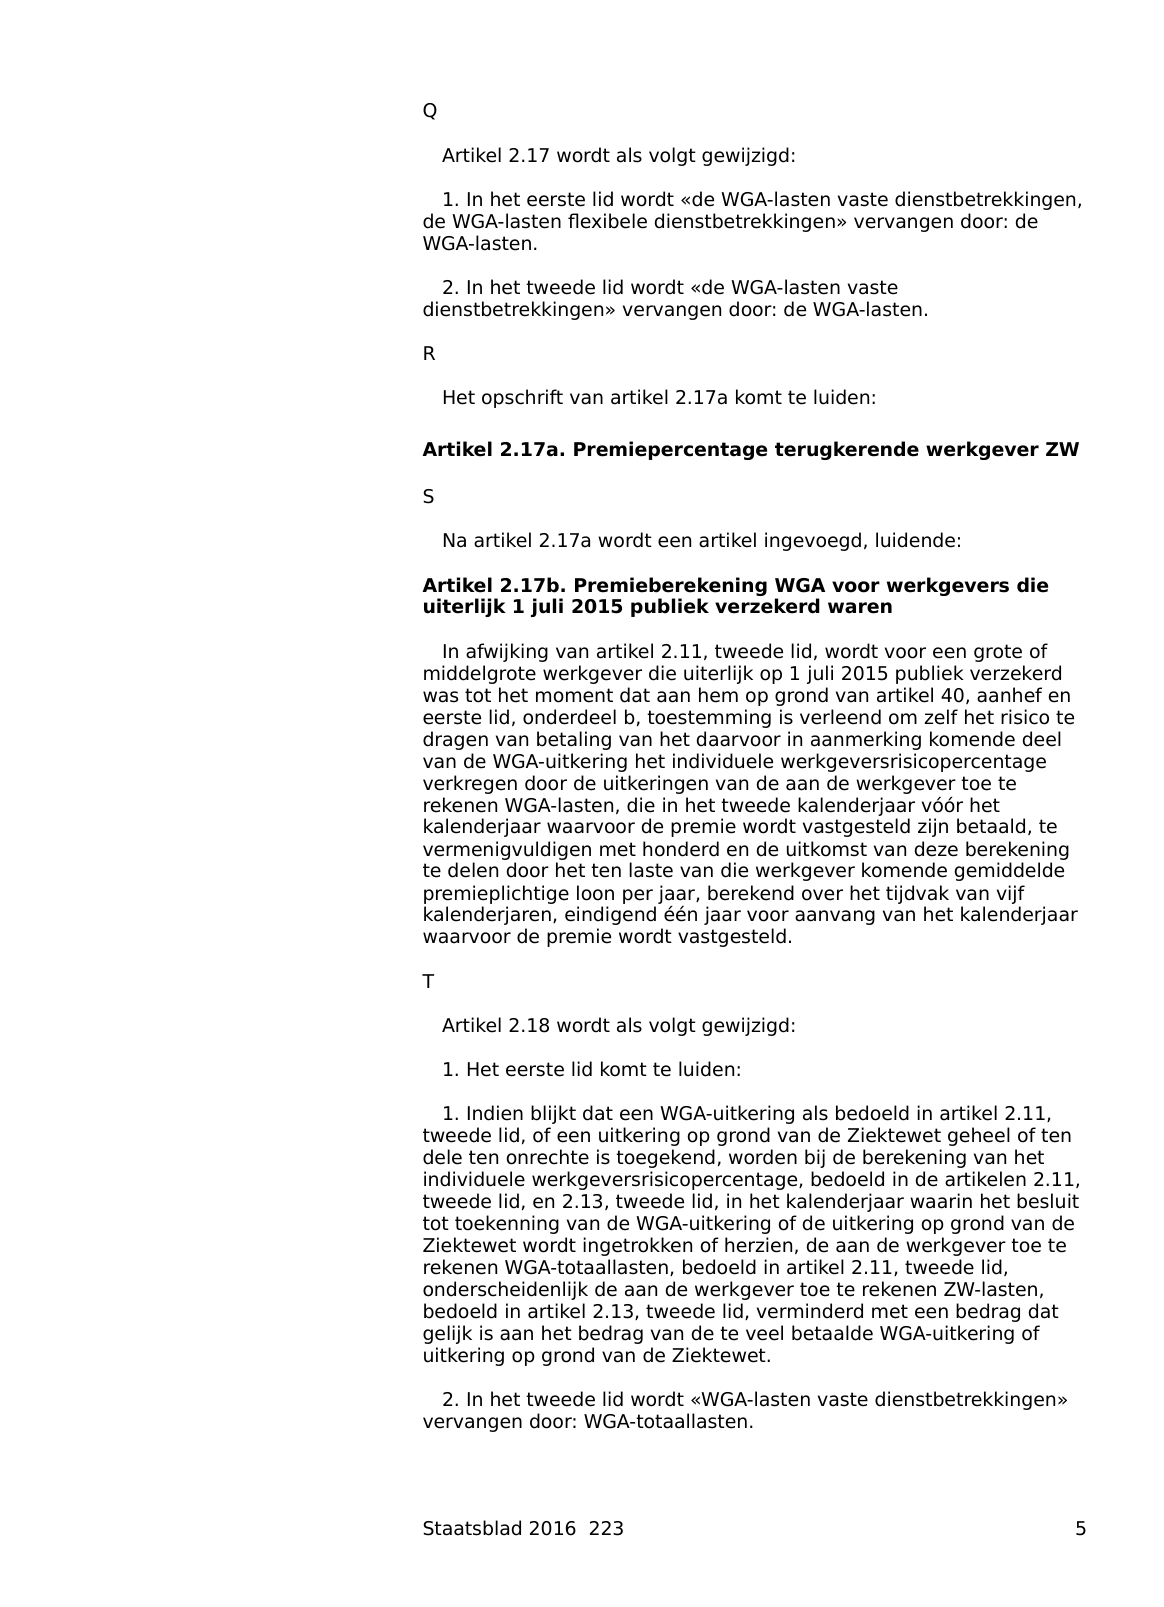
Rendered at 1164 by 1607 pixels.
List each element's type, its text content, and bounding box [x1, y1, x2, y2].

text Q [422, 100, 1087, 122]
text Artikel 2.18 wordt als volgt gewijzigd: [422, 1015, 1087, 1037]
text 1. In het eerste lid wordt «de WGA-lasten vaste dienstbetrekkingen, de WGA-lasten flexibele dienstbetrekkingen» vervangen door: de WGA-lasten. [422, 189, 1087, 255]
text In afwijking van artikel 2.11, tweede lid, wordt voor een grote of middelgrote werkgever die uiterlijk op 1 juli 2015 publiek verzekerd was tot het moment dat aan hem op grond van artikel 40, aanhef en eerste lid, onderdeel b, toestemming is verleend om zelf het risico te dragen van betaling van het daarvoor in aanmerking komende deel van de WGA-uitkering het individuele werkgeversrisicopercentage verkregen door de uitkeringen van de aan de werkgever toe te rekenen WGA-lasten, die in het tweede kalenderjaar vóór het kalenderjaar waarvoor de premie wordt vastgesteld zijn betaald, te vermenigvuldigen met honderd en de uitkomst van deze berekening te delen door het ten laste van die werkgever komende gemiddelde premieplichtige loon per jaar, berekend over het tijdvak van vijf kalenderjaren, eindigend één jaar voor aanvang van het kalenderjaar waarvoor de premie wordt vastgesteld. [422, 641, 1087, 948]
text R [422, 343, 1087, 365]
subtitle Artikel 2.17a. Premiepercentage terugkerende werkgever ZW [422, 439, 1087, 461]
text Artikel 2.17 wordt als volgt gewijzigd: [422, 144, 1087, 167]
text Het opschrift van artikel 2.17a komt te luiden: [422, 387, 1087, 409]
text T [422, 971, 1087, 992]
text 2. In het tweede lid wordt «de WGA-lasten vaste dienstbetrekkingen» vervangen door: de WGA-lasten. [422, 277, 1087, 321]
text Na artikel 2.17a wordt een artikel ingevoegd, luidende: [422, 530, 1087, 552]
text 2. In het tweede lid wordt «WGA-lasten vaste dienstbetrekkingen» vervangen door: WGA-totaallasten. [422, 1389, 1087, 1433]
text 1. Indien blijkt dat een WGA-uitkering als bedoeld in artikel 2.11, tweede lid, of een uitkering op grond van de Ziektewet geheel of ten dele ten onrechte is toegekend, worden bij de berekening van het individuele werkgeversrisicopercentage, bedoeld in de artikelen 2.11, tweede lid, en 2.13, tweede lid, in het kalenderjaar waarin het besluit tot toekenning van de WGA-uitkering of de uitkering op grond van de Ziektewet wordt ingetrokken of herzien, de aan de werkgever toe te rekenen WGA-totaallasten, bedoeld in artikel 2.11, tweede lid, onderscheidenlijk de aan de werkgever toe te rekenen ZW-lasten, bedoeld in artikel 2.13, tweede lid, verminderd met een bedrag dat gelijk is aan het bedrag van de te veel betaalde WGA-uitkering of uitkering op grond van de Ziektewet. [422, 1103, 1087, 1367]
text S [422, 486, 1087, 508]
subtitle Artikel 2.17b. Premieberekening WGA voor werkgevers die uiterlijk 1 juli 2015 publiek verzekerd waren [422, 574, 1087, 618]
text 1. Het eerste lid komt te luiden: [422, 1059, 1087, 1081]
